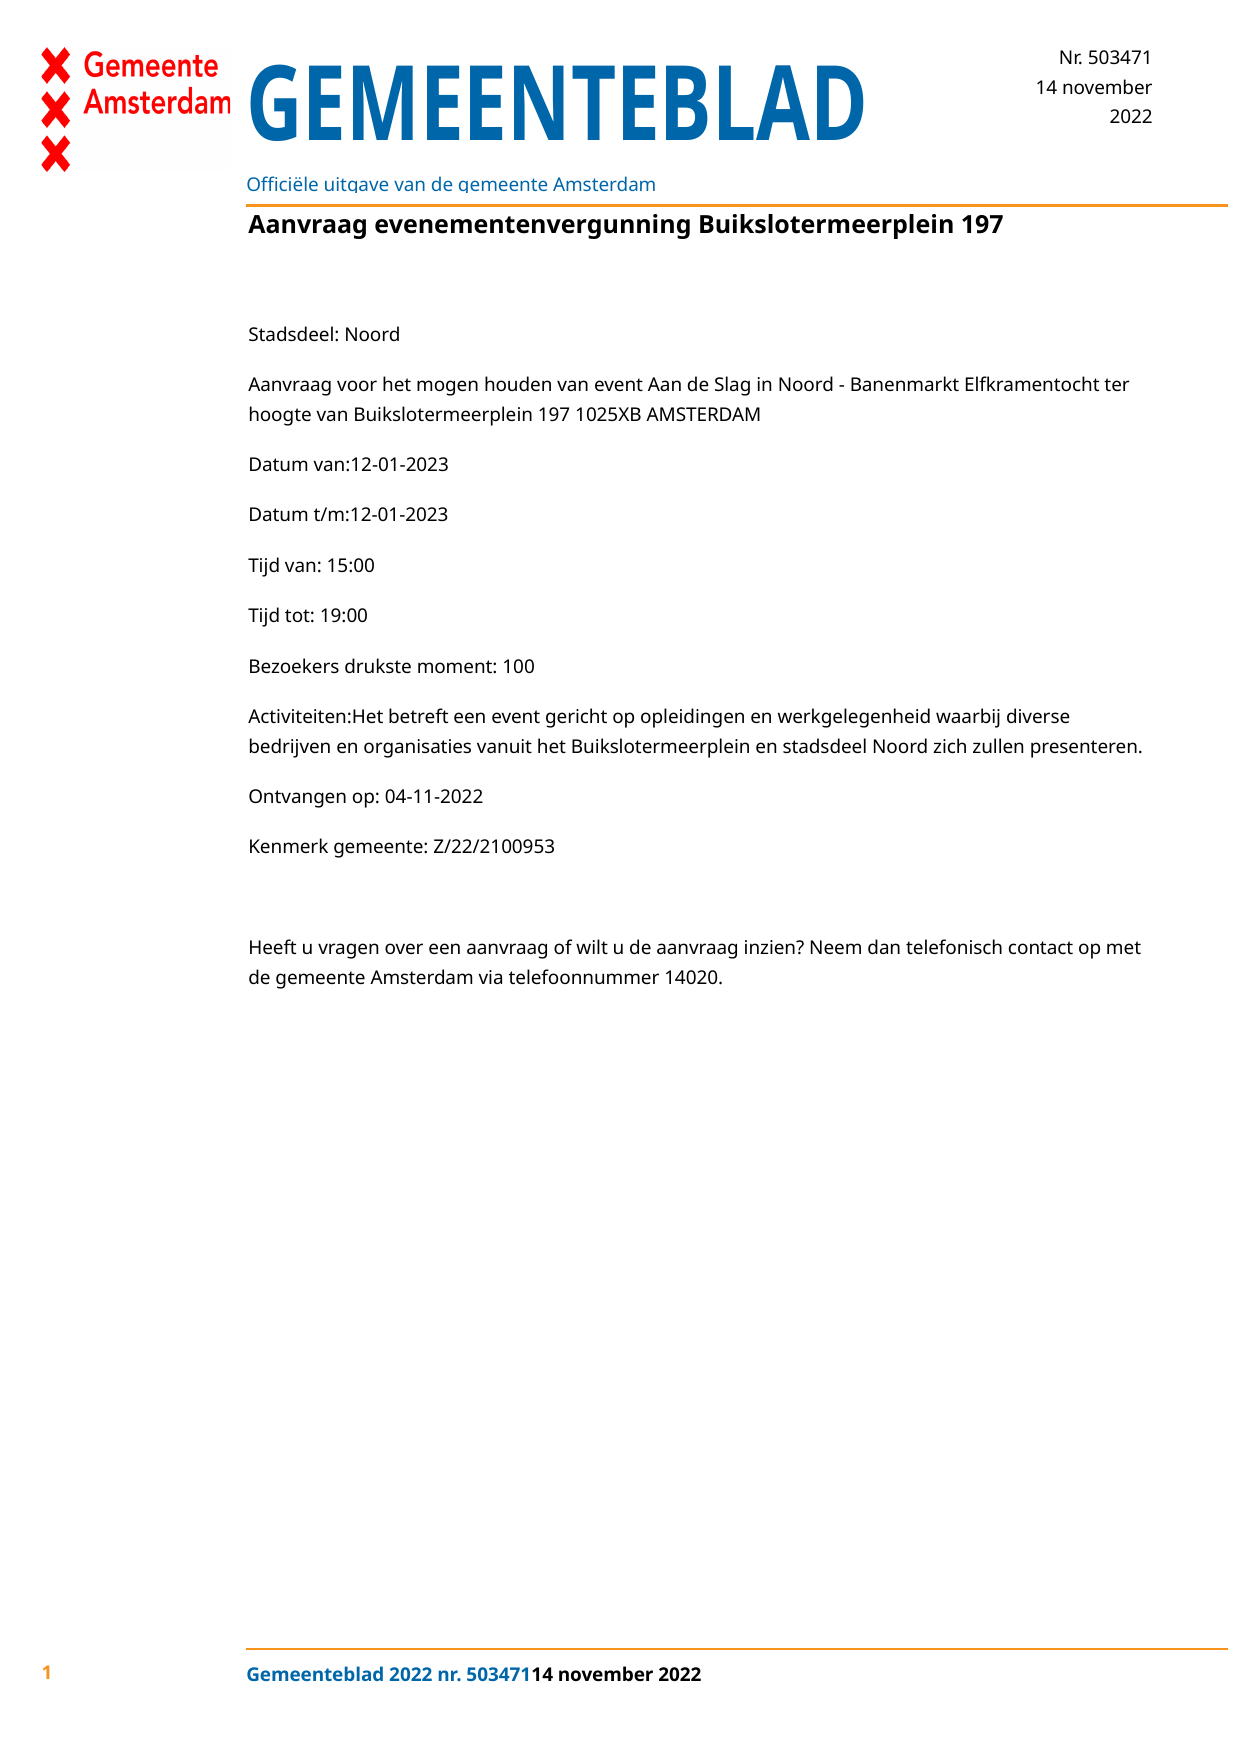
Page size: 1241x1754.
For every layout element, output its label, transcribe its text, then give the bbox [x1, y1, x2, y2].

text Aanvraag evenementenvergunning Buikslotermeerplein 197 [248, 207, 1152, 241]
text Ontvangen op: 04-11-2022 [248, 783, 1152, 809]
text Bezoekers drukste moment: 100 [248, 653, 1152, 678]
text Activiteiten:Het betreft een event gericht op opleidingen en werkgelegenheid waarbij diverse bedrijven en organisaties vanuit het Buikslotermeerplein en stadsdeel Noord zich zullen presenteren. [248, 703, 1152, 758]
text Datum t/m:12-01-2023 [248, 502, 1152, 527]
text Stadsdeel: Noord [248, 321, 1152, 346]
picture [41, 47, 231, 172]
text Kenmerk gemeente: Z/22/2100953 [248, 834, 1152, 859]
text Aanvraag voor het mogen houden van event Aan de Slag in Noord - Banenmarkt Elfkramentocht ter hoogte van Buikslotermeerplein 197 1025XB AMSTERDAM [248, 371, 1152, 426]
text Heeft u vragen over een aanvraag of wilt u de aanvraag inzien? Neem dan telefonisch contact op met de gemeente Amsterdam via telefoonnummer 14020. [248, 934, 1152, 990]
text Tijd tot: 19:00 [248, 602, 1152, 628]
text Tijd van: 15:00 [248, 552, 1152, 578]
text Datum van:12-01-2023 [248, 451, 1152, 477]
